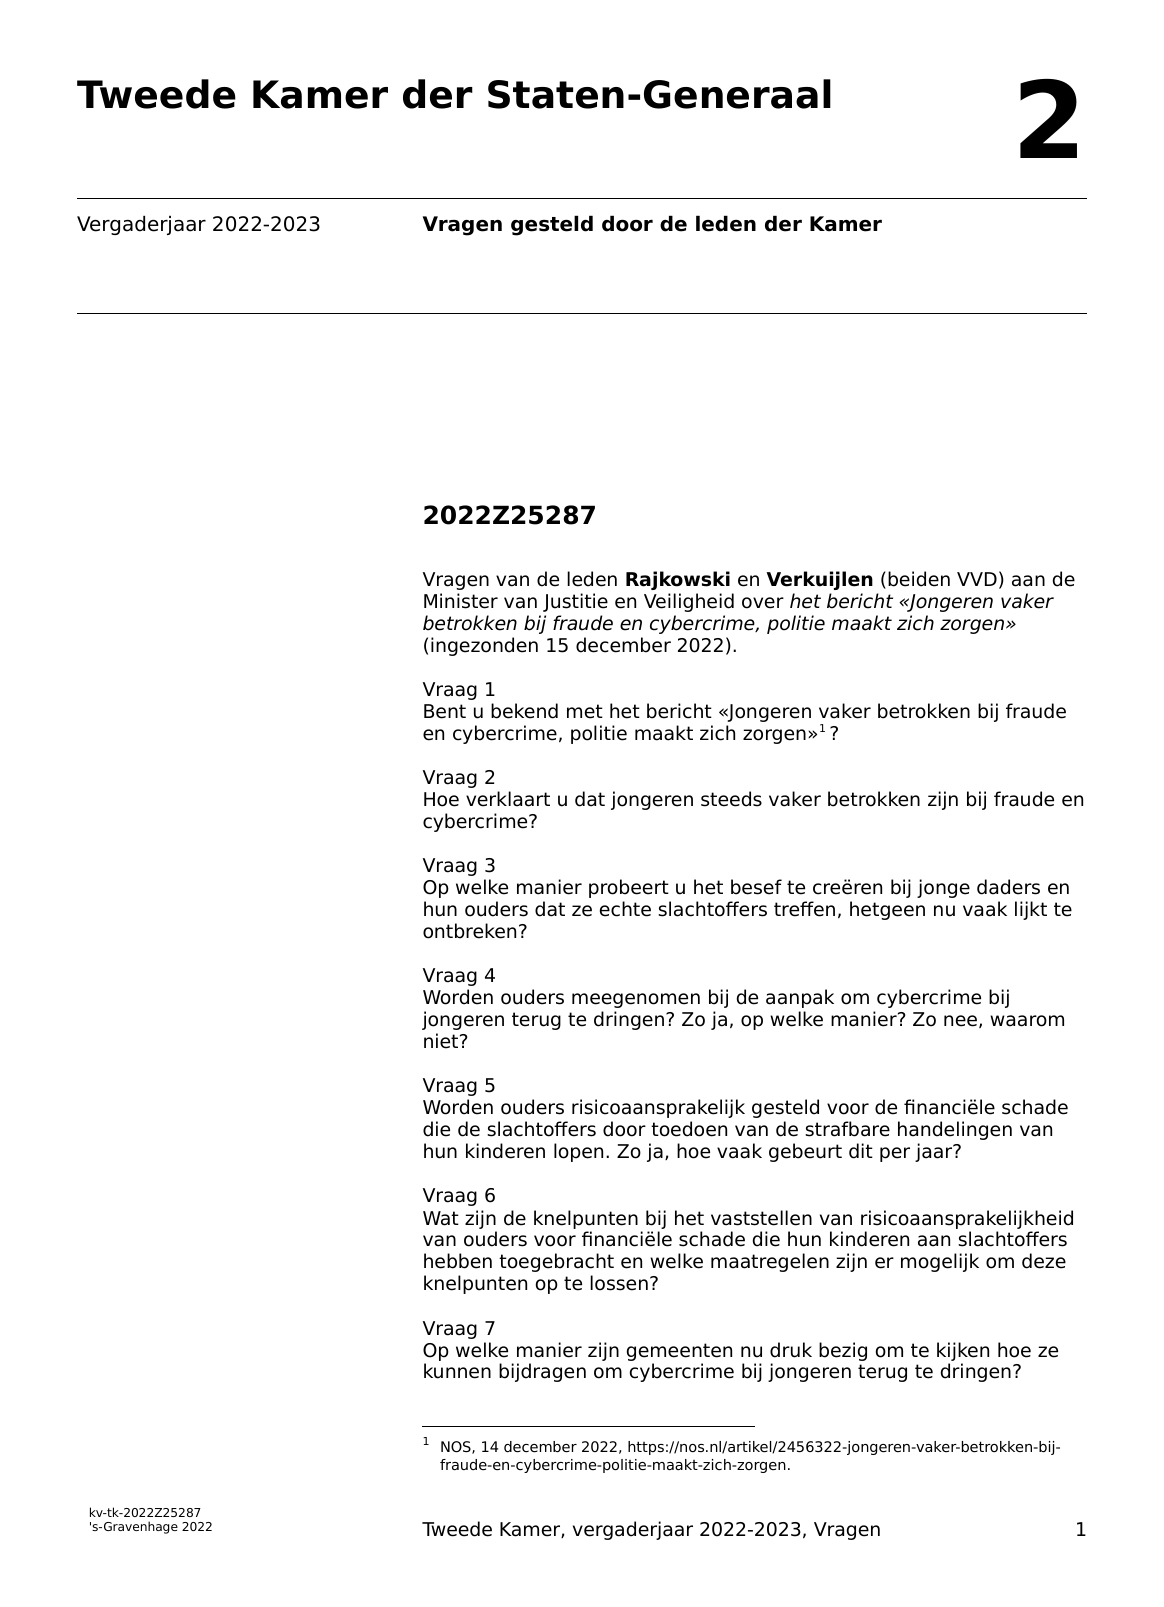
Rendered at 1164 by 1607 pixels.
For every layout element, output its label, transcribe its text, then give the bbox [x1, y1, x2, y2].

text Vragen van de leden Rajkowski en Verkuijlen (beiden VVD) aan de Minister van Justitie en Veiligheid over het bericht «Jongeren vaker betrokken bij fraude en cybercrime, politie maakt zich zorgen» (ingezonden 15 december 2022). [422, 569, 1087, 657]
text 's-Gravenhage 2022 [88, 1520, 323, 1534]
text Op welke manier zijn gemeenten nu druk bezig om te kijken hoe ze kunnen bijdragen om cybercrime bij jongeren terug te dringen? [422, 1339, 1087, 1383]
text Worden ouders risicoaansprakelijk gesteld voor de financiële schade die de slachtoffers door toedoen van de strafbare handelingen van hun kinderen lopen. Zo ja, hoe vaak gebeurt dit per jaar? [422, 1097, 1087, 1163]
text Hoe verklaart u dat jongeren steeds vaker betrokken zijn bij fraude en cybercrime? [422, 789, 1087, 833]
text NOS, 14 december 2022, https://nos.nl/artikel/2456322-jongeren-vaker-betrokken-bij-fraude-en-cybercrime-politie-maakt-zich-zorgen. [422, 1435, 1087, 1474]
text Op welke manier probeert u het besef te creëren bij jonge daders en hun ouders dat ze echte slachtoffers treffen, hetgeen nu vaak lijkt te ontbreken? [422, 877, 1087, 943]
text kv-tk-2022Z25287 [88, 1506, 323, 1520]
text Vraag 2 [422, 767, 1087, 789]
table_header Tweede Kamer der Staten-Generaal [77, 59, 886, 198]
text Vraag 5 [422, 1075, 1087, 1097]
table_header 2 [886, 59, 1087, 198]
table_cell Vergaderjaar 2022-2023 [77, 199, 422, 313]
text Vraag 6 [422, 1185, 1087, 1207]
table_cell Vragen gesteld door de leden der Kamer [422, 199, 1087, 313]
text Vraag 3 [422, 855, 1087, 877]
text Vraag 4 [422, 965, 1087, 987]
text Bent u bekend met het bericht «Jongeren vaker betrokken bij fraude en cybercrime, politie maakt zich zorgen»? [422, 701, 1087, 745]
text Vraag 7 [422, 1317, 1087, 1339]
text Worden ouders meegenomen bij de aanpak om cybercrime bij jongeren terug te dringen? Zo ja, op welke manier? Zo nee, waarom niet? [422, 987, 1087, 1053]
text Wat zijn de knelpunten bij het vaststellen van risicoaansprakelijkheid van ouders voor financiële schade die hun kinderen aan slachtoffers hebben toegebracht en welke maatregelen zijn er mogelijk om deze knelpunten op te lossen? [422, 1207, 1087, 1295]
text Vraag 1 [422, 679, 1087, 701]
text 2022Z25287 [422, 501, 1087, 531]
